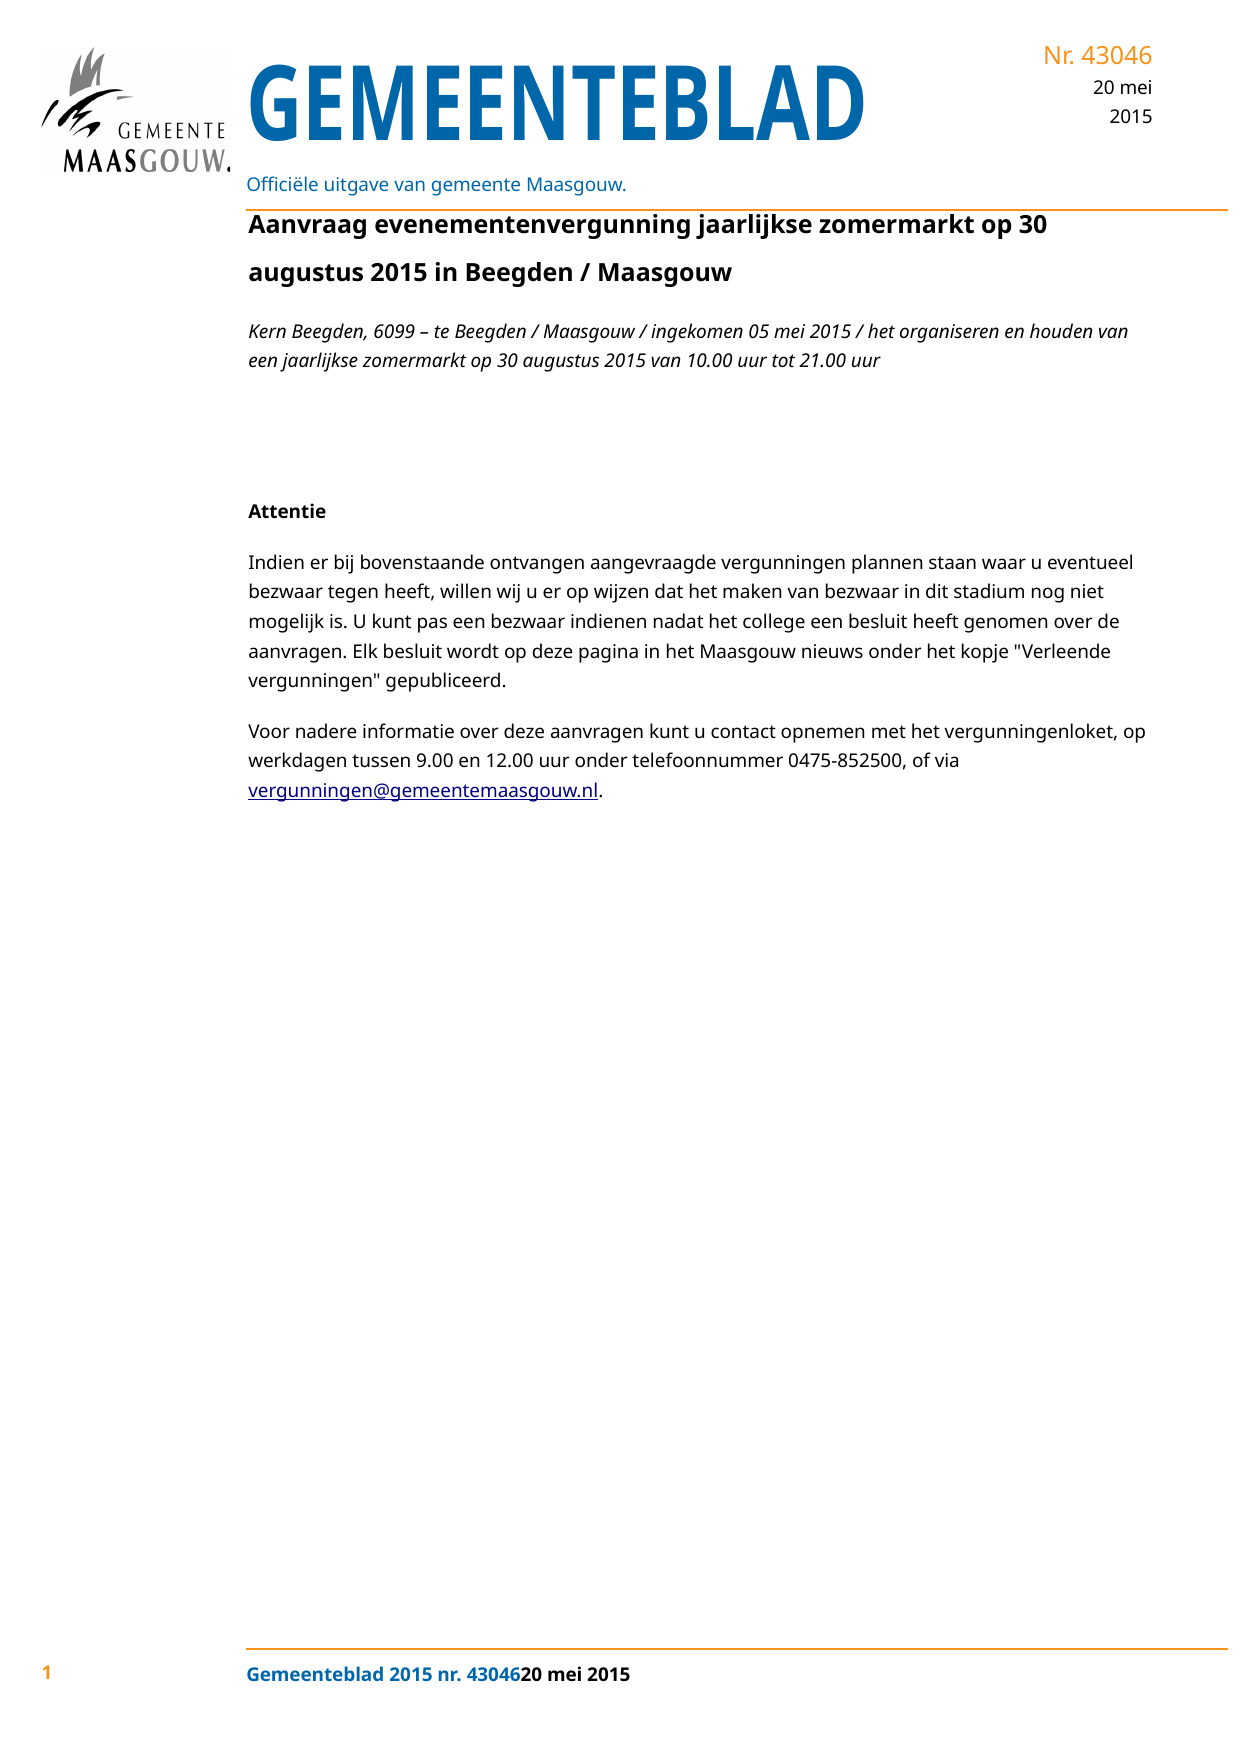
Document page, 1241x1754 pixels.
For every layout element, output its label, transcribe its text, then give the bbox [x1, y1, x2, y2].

text Voor nadere informatie over deze aanvragen kunt u contact opnemen met het vergunningenloket, op werkdagen tussen 9.00 en 12.00 uur onder telefoonnummer 0475-852500, of via vergunningen@gemeentemaasgouw.nl. [248, 718, 1152, 803]
text Kern Beegden, 6099 – te Beegden / Maasgouw / ingekomen 05 mei 2015 / het organiseren en houden van een jaarlijkse zomermarkt op 30 augustus 2015 van 10.00 uur tot 21.00 uur [248, 318, 1152, 373]
text Aanvraag evenementenvergunning jaarlijkse zomermarkt op 30 augustus 2015 in Beegden / Maasgouw [248, 211, 1152, 288]
picture [41, 47, 231, 172]
text Indien er bij bovenstaande ontvangen aangevraagde vergunningen plannen staan waar u eventueel bezwaar tegen heeft, willen wij u er op wijzen dat het maken van bezwaar in dit stadium nog niet mogelijk is. U kunt pas een bezwaar indienen nadat het college een besluit heeft genomen over de aanvragen. Elk besluit wordt op deze pagina in het Maasgouw nieuws onder het kopje "Verleende vergunningen" gepubliceerd. [248, 549, 1152, 693]
text Attentie [248, 499, 1152, 524]
